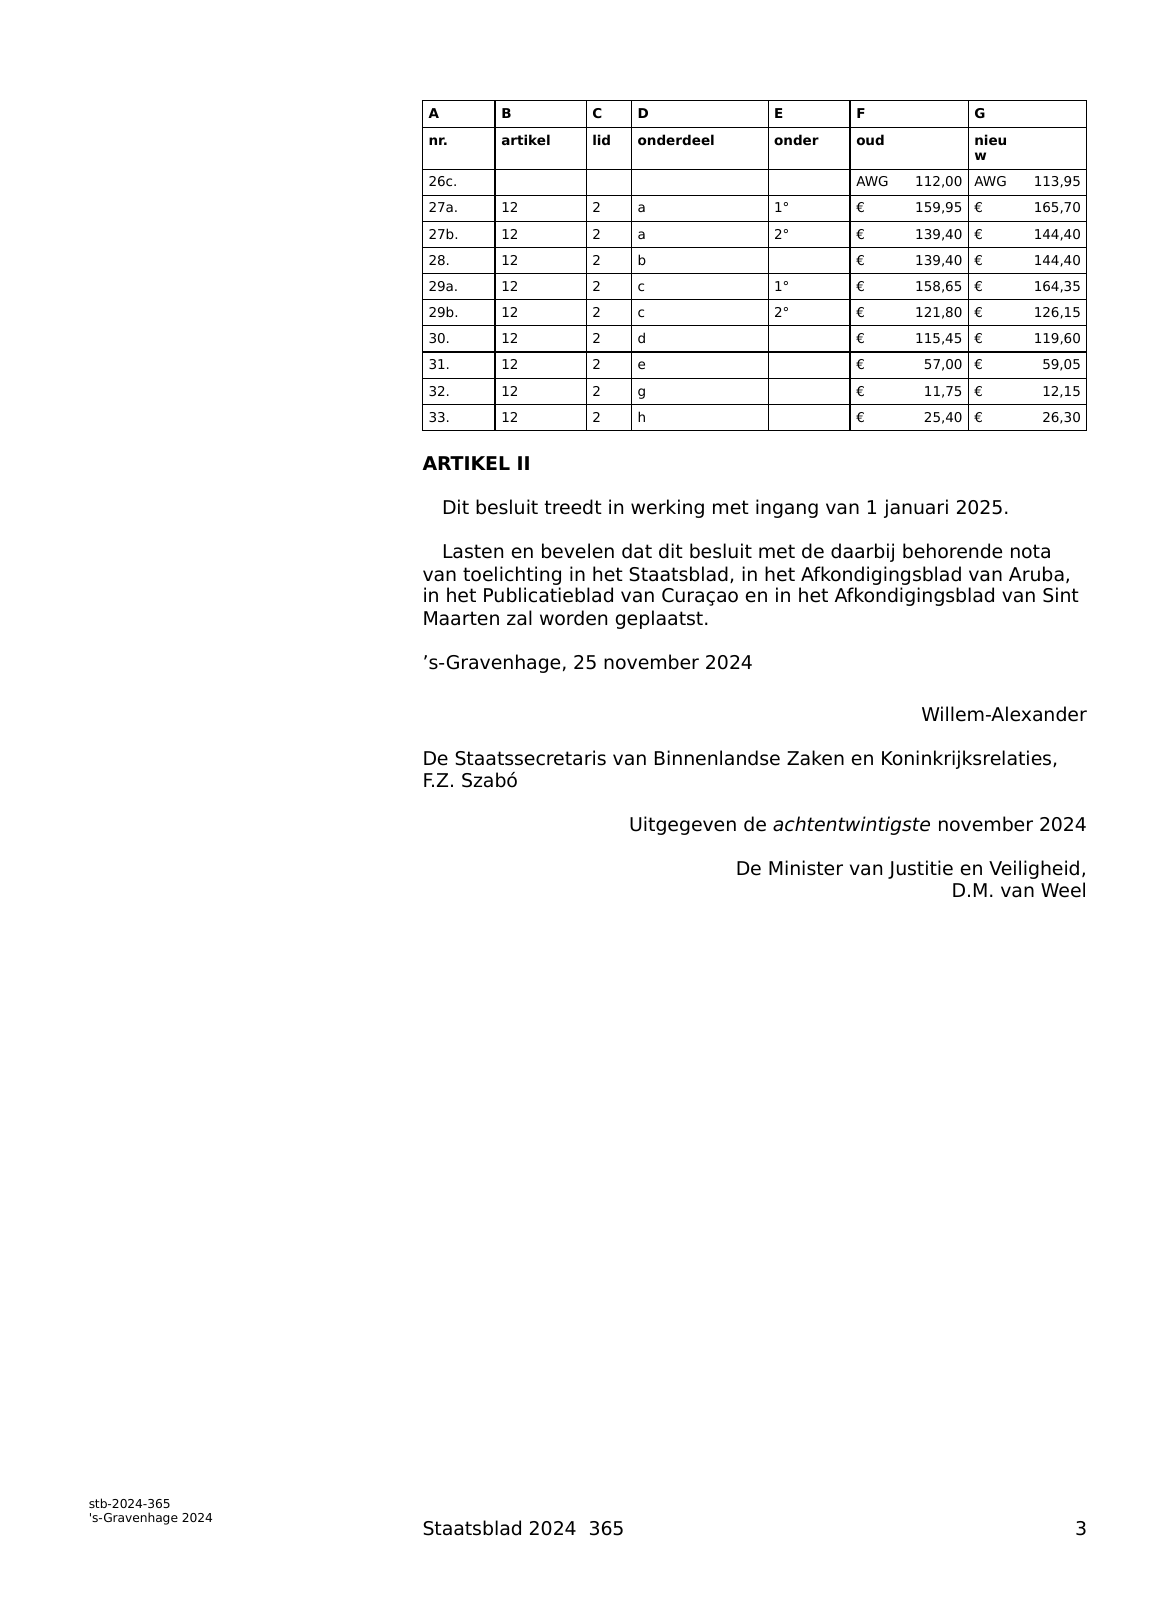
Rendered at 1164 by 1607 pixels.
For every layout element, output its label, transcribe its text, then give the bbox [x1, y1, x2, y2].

text Dit besluit treedt in werking met ingang van 1 januari 2025. [422, 497, 1087, 519]
table_header B [496, 101, 586, 127]
table_cell 26c. [423, 170, 494, 194]
table_cell 59,05 [1014, 353, 1086, 378]
text De Staatssecretaris van Binnenlandse Zaken en Koninkrijksrelaties, F.Z. Szabó [422, 748, 1087, 792]
table_cell 159,95 [895, 196, 968, 221]
table_cell AWG [851, 170, 895, 194]
table_cell oud [851, 128, 895, 168]
subtitle ARTIKEL II [422, 453, 1087, 475]
table_cell 2 [587, 353, 631, 378]
table_cell 126,15 [1014, 300, 1086, 325]
table_cell € [851, 248, 895, 273]
table_cell [769, 248, 849, 273]
table_cell € [969, 274, 1014, 299]
table_cell [769, 326, 849, 351]
table_cell 2 [587, 274, 631, 299]
table_cell nr. [423, 128, 494, 168]
table_cell 2 [587, 222, 631, 247]
table_cell € [969, 248, 1014, 273]
table_cell 2 [587, 405, 631, 430]
table_cell 139,40 [895, 222, 968, 247]
table_cell € [969, 222, 1014, 247]
table_cell onder [769, 128, 849, 168]
table_cell € [969, 353, 1014, 378]
text Willem-Alexander [422, 703, 1087, 726]
table_cell 115,45 [895, 326, 968, 351]
table_cell € [969, 405, 1014, 430]
table_cell 29b. [423, 300, 494, 325]
table_cell h [632, 405, 768, 430]
table_cell 12 [496, 326, 586, 351]
table_cell € [851, 353, 895, 378]
table_cell a [632, 196, 768, 221]
table_cell 26,30 [1014, 405, 1086, 430]
table_cell 11,75 [895, 379, 968, 404]
table_header E [769, 101, 849, 127]
table_cell € [851, 326, 895, 351]
table_cell [632, 170, 768, 194]
table_cell € [969, 326, 1014, 351]
table_cell [587, 170, 631, 194]
table_cell lid [587, 128, 631, 168]
table_cell [1014, 128, 1086, 168]
table_cell 31. [423, 353, 494, 378]
table_cell e [632, 353, 768, 378]
table_cell 2° [769, 300, 849, 325]
table_cell nieuw [969, 128, 1014, 168]
table_cell 164,35 [1014, 274, 1086, 299]
table_cell € [851, 379, 895, 404]
table_cell onderdeel [632, 128, 768, 168]
table_header A [423, 101, 494, 127]
table_cell b [632, 248, 768, 273]
table_cell € [851, 300, 895, 325]
text Lasten en bevelen dat dit besluit met de daarbij behorende nota van toelichting in het Staatsblad, in het Afkondigingsblad van Aruba, in het Publicatieblad van Curaçao en in het Afkondigingsblad van Sint Maarten zal worden geplaatst. [422, 541, 1087, 629]
table_cell 30. [423, 326, 494, 351]
table_cell € [969, 379, 1014, 404]
table_cell 27a. [423, 196, 494, 221]
table_cell [769, 379, 849, 404]
table_cell artikel [496, 128, 586, 168]
table_cell 112,00 [895, 170, 968, 194]
table_cell 12 [496, 300, 586, 325]
text Uitgegeven de achtentwintigste november 2024 [422, 814, 1087, 836]
table_cell 12,15 [1014, 379, 1086, 404]
table_cell 12 [496, 405, 586, 430]
table_cell € [851, 405, 895, 430]
table_cell 2 [587, 300, 631, 325]
table_header [895, 101, 968, 127]
table_header G [969, 101, 1014, 127]
table_cell 2 [587, 326, 631, 351]
table_cell [769, 353, 849, 378]
table_cell 28. [423, 248, 494, 273]
table_cell 1° [769, 274, 849, 299]
table_cell € [851, 196, 895, 221]
table_cell AWG [969, 170, 1014, 194]
table_cell c [632, 300, 768, 325]
table_cell [496, 170, 586, 194]
table_cell 121,80 [895, 300, 968, 325]
table_cell 119,60 [1014, 326, 1086, 351]
table_cell € [851, 274, 895, 299]
table_cell d [632, 326, 768, 351]
table_cell 12 [496, 248, 586, 273]
table_cell 144,40 [1014, 222, 1086, 247]
table_cell [769, 170, 849, 194]
table_header C [587, 101, 631, 127]
table_cell 2 [587, 379, 631, 404]
table_cell 158,65 [895, 274, 968, 299]
text De Minister van Justitie en Veiligheid, D.M. van Weel [422, 858, 1087, 902]
table_cell 12 [496, 353, 586, 378]
table_cell 113,95 [1014, 170, 1086, 194]
table_cell 33. [423, 405, 494, 430]
table_cell 2 [587, 248, 631, 273]
table_cell 2° [769, 222, 849, 247]
table_cell 57,00 [895, 353, 968, 378]
text 's-Gravenhage 2024 [88, 1511, 323, 1525]
table_cell [769, 405, 849, 430]
table_cell € [969, 196, 1014, 221]
table_cell 27b. [423, 222, 494, 247]
table_cell 139,40 [895, 248, 968, 273]
text ’s-Gravenhage, 25 november 2024 [422, 652, 1087, 673]
table_header [1014, 101, 1086, 127]
table_cell c [632, 274, 768, 299]
table_cell € [851, 222, 895, 247]
table_cell g [632, 379, 768, 404]
table_cell € [969, 300, 1014, 325]
table_cell 12 [496, 222, 586, 247]
table_header D [632, 101, 768, 127]
table_cell 12 [496, 274, 586, 299]
table_cell 12 [496, 196, 586, 221]
table_cell 165,70 [1014, 196, 1086, 221]
text stb-2024-365 [88, 1497, 323, 1511]
table_cell 29a. [423, 274, 494, 299]
table_cell 25,40 [895, 405, 968, 430]
table_header F [851, 101, 895, 127]
table_cell 1° [769, 196, 849, 221]
table_cell [895, 128, 968, 168]
table_cell 2 [587, 196, 631, 221]
table_cell 12 [496, 379, 586, 404]
table_cell 144,40 [1014, 248, 1086, 273]
table_cell a [632, 222, 768, 247]
table_cell 32. [423, 379, 494, 404]
